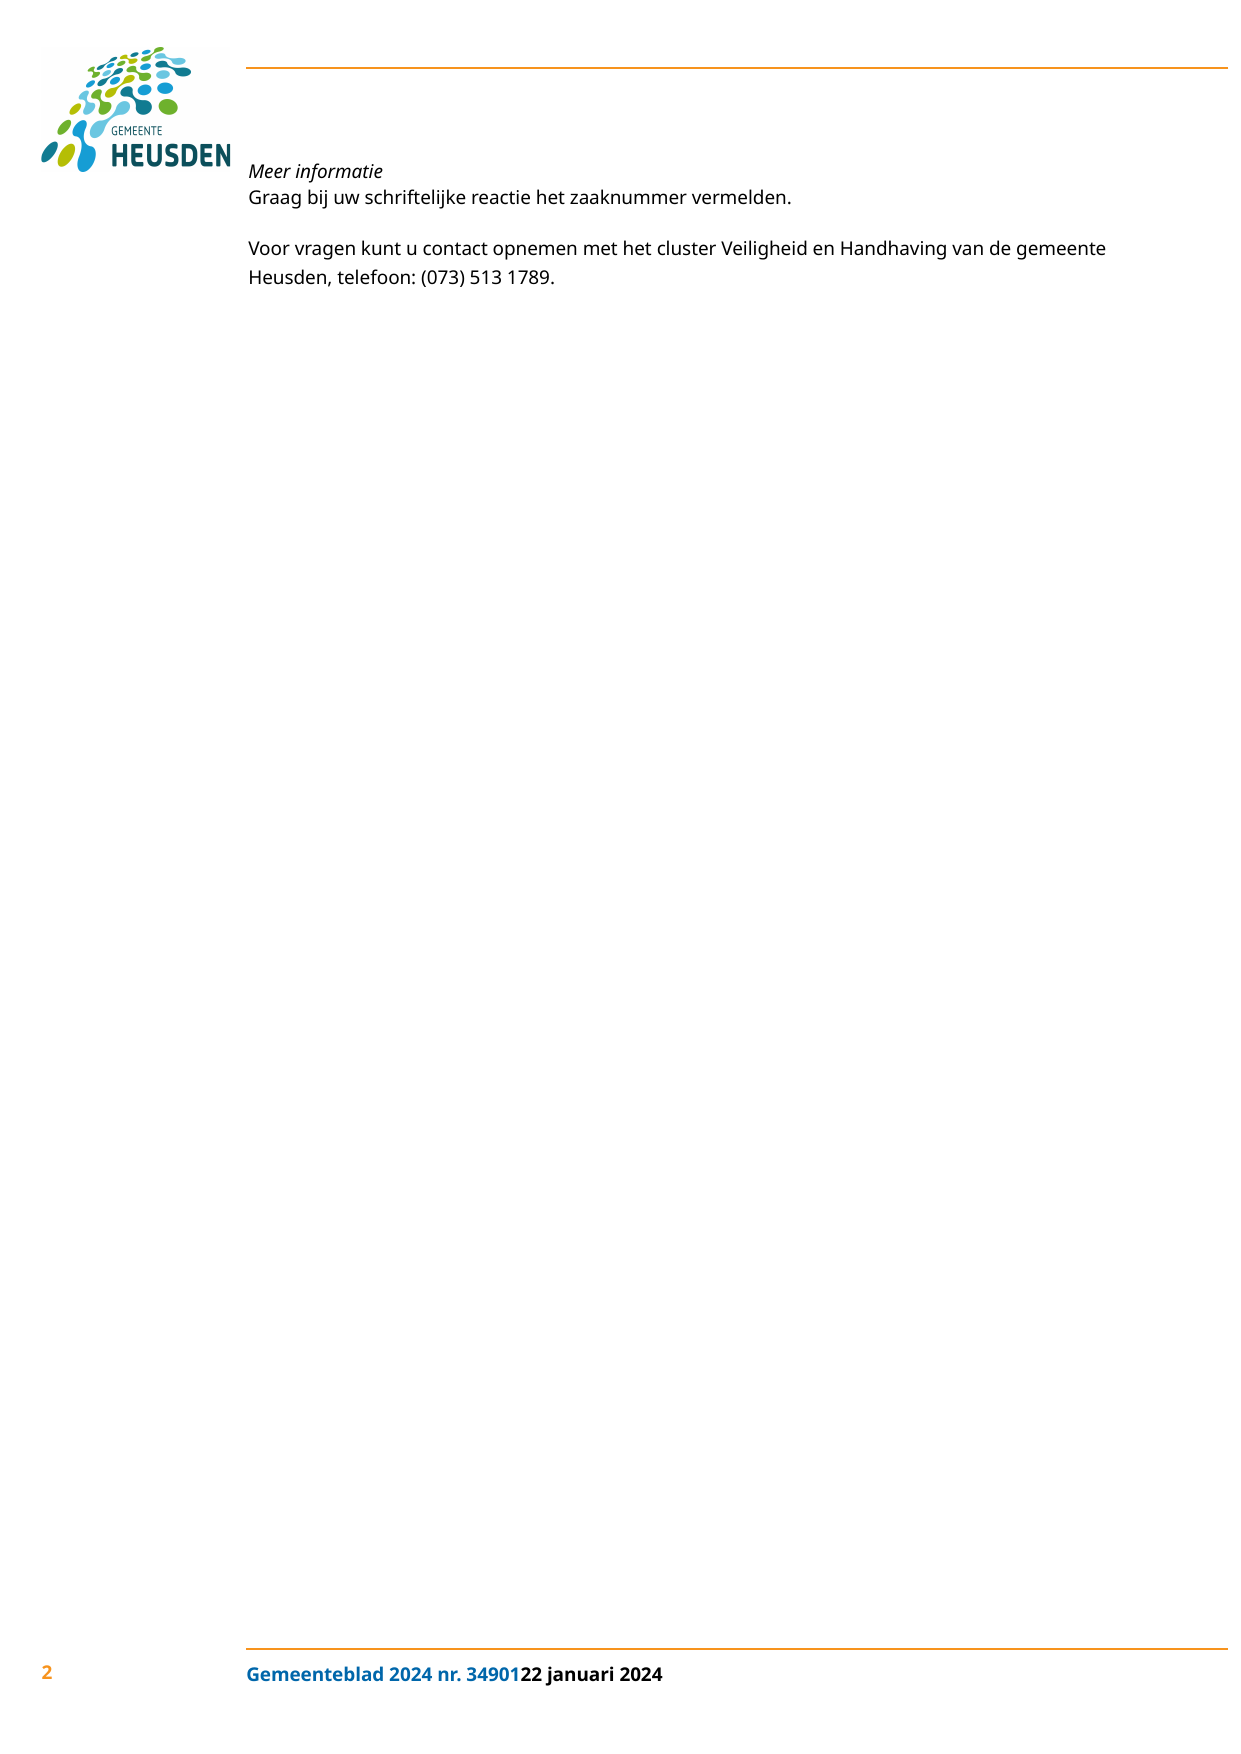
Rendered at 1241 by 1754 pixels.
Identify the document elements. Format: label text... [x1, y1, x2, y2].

text Meer informatie [248, 159, 1152, 184]
text Graag bij uw schriftelijke reactie het zaaknummer vermelden. [248, 184, 1152, 210]
picture [41, 47, 231, 172]
text Voor vragen kunt u contact opnemen met het cluster Veiligheid en Handhaving van de gemeente Heusden, telefoon: (073) 513 1789. [248, 235, 1152, 290]
